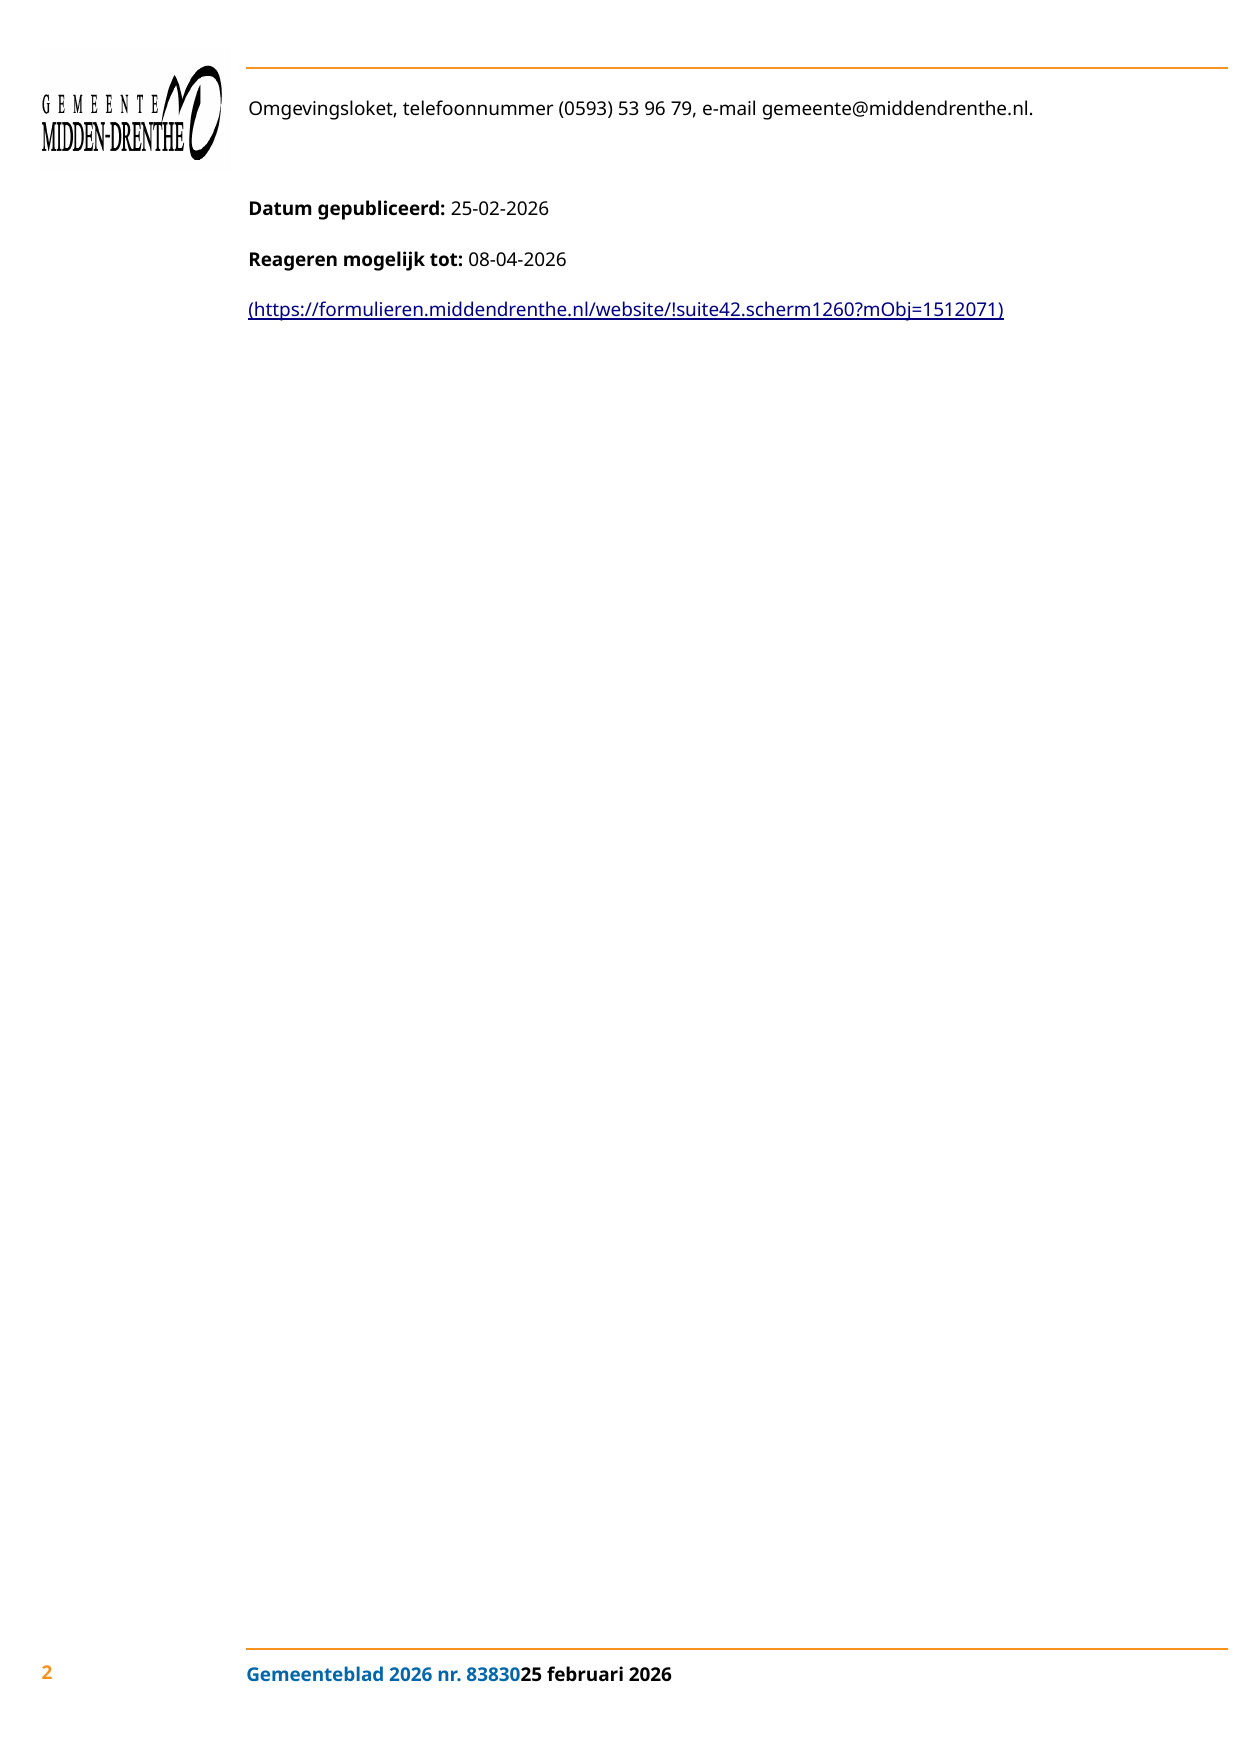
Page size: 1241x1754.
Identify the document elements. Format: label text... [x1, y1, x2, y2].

text Datum gepubliceerd: 25-02-2026 [248, 196, 1152, 221]
text (https://formulieren.middendrenthe.nl/website/!suite42.scherm1260?mObj=1512071) [248, 296, 1152, 322]
text Omgevingsloket, telefoonnummer (0593) 53 96 79, e-mail gemeente@middendrenthe.nl. [248, 95, 1152, 121]
picture [41, 47, 231, 172]
text Reageren mogelijk tot: 08-04-2026 [248, 246, 1152, 272]
